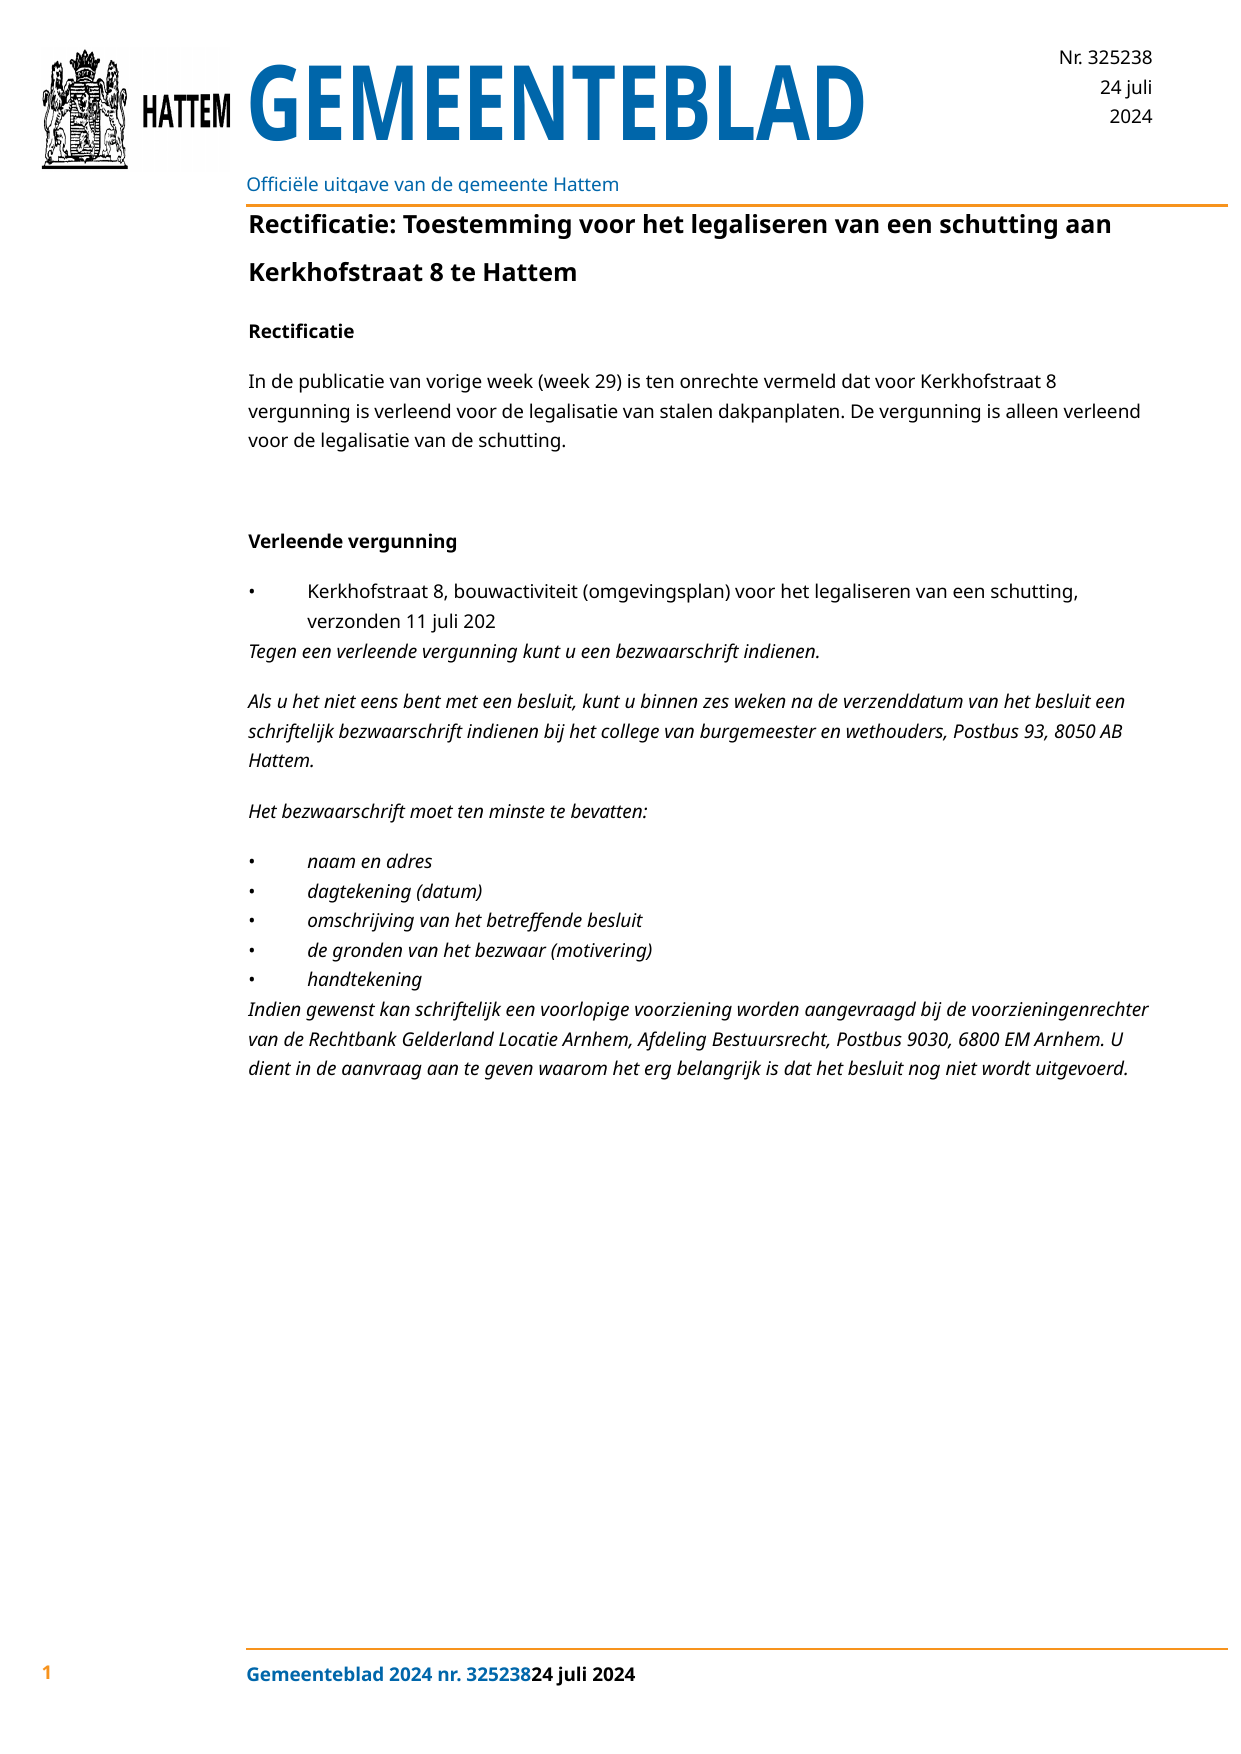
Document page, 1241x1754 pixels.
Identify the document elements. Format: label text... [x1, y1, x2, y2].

list omschrijving van het betreffende besluit [248, 907, 1152, 933]
text Verleende vergunning [248, 528, 1152, 554]
text Het bezwaarschrift moet ten minste te bevatten: [248, 798, 1152, 824]
list naam en adres [248, 848, 1152, 874]
list handtekening [248, 967, 1152, 992]
text Als u het niet eens bent met een besluit, kunt u binnen zes weken na de verzenddatum van het besluit een schriftelijk bezwaarschrift indienen bij het college van burgemeester en wethouders, Postbus 93, 8050 AB Hattem. [248, 688, 1152, 773]
list Kerkhofstraat 8, bouwactiviteit (omgevingsplan) voor het legaliseren van een schutting, verzonden 11 juli 202 [248, 579, 1152, 634]
list dagtekening (datum) [248, 878, 1152, 904]
text Tegen een verleende vergunning kunt u een bezwaarschrift indienen. [248, 638, 1152, 664]
picture [41, 47, 231, 172]
text Rectificatie [248, 318, 1152, 344]
list de gronden van het bezwaar (motivering) [248, 937, 1152, 963]
text Indien gewenst kan schriftelijk een voorlopige voorziening worden aangevraagd bij de voorzieningenrechter van de Rechtbank Gelderland Locatie Arnhem, Afdeling Bestuursrecht, Postbus 9030, 6800 EM Arnhem. U dient in de aanvraag aan te geven waarom het erg belangrijk is dat het besluit nog niet wordt uitgevoerd. [248, 996, 1152, 1081]
text In de publicatie van vorige week (week 29) is ten onrechte vermeld dat voor Kerkhofstraat 8 vergunning is verleend voor de legalisatie van stalen dakpanplaten. De vergunning is alleen verleend voor de legalisatie van de schutting. [248, 368, 1152, 453]
text Rectificatie: Toestemming voor het legaliseren van een schutting aan Kerkhofstraat 8 te Hattem [248, 207, 1152, 288]
